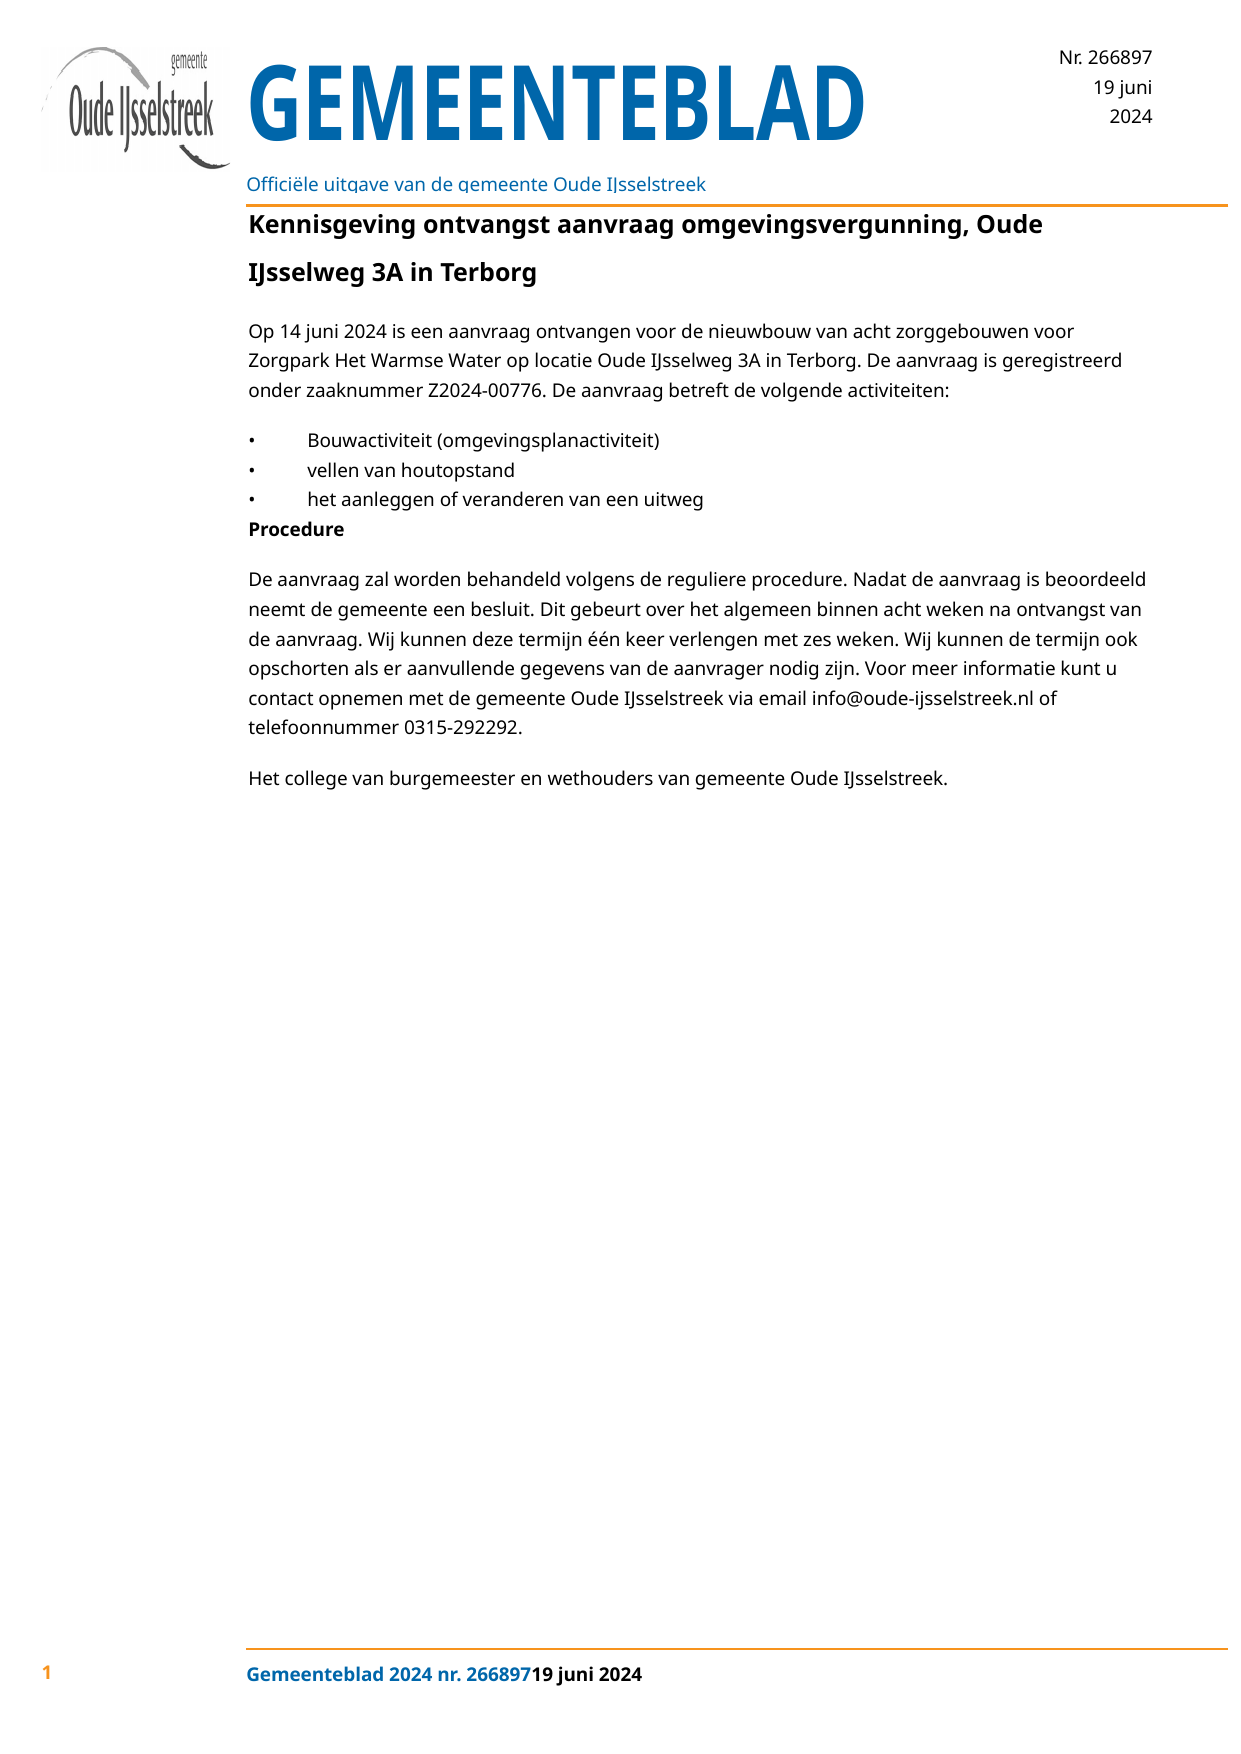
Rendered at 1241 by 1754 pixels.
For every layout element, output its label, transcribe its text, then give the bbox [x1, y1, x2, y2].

picture [41, 47, 231, 172]
list het aanleggen of veranderen van een uitweg [248, 487, 1152, 512]
list Bouwactiviteit (omgevingsplanactiviteit) [248, 427, 1152, 453]
text Het college van burgemeester en wethouders van gemeente Oude IJsselstreek. [248, 765, 1152, 791]
text Kennisgeving ontvangst aanvraag omgevingsvergunning, Oude IJsselweg 3A in Terborg [248, 207, 1152, 288]
text Procedure [248, 516, 1152, 542]
list vellen van houtopstand [248, 457, 1152, 483]
text Op 14 juni 2024 is een aanvraag ontvangen voor de nieuwbouw van acht zorggebouwen voor Zorgpark Het Warmse Water op locatie Oude IJsselweg 3A in Terborg. De aanvraag is geregistreerd onder zaaknummer Z2024-00776. De aanvraag betreft de volgende activiteiten: [248, 318, 1152, 403]
text De aanvraag zal worden behandeld volgens de reguliere procedure. Nadat de aanvraag is beoordeeld neemt de gemeente een besluit. Dit gebeurt over het algemeen binnen acht weken na ontvangst van de aanvraag. Wij kunnen deze termijn één keer verlengen met zes weken. Wij kunnen de termijn ook opschorten als er aanvullende gegevens van de aanvrager nodig zijn. Voor meer informatie kunt u contact opnemen met de gemeente Oude IJsselstreek via email info@oude-ijsselstreek.nl of telefoonnummer 0315-292292. [248, 567, 1152, 740]
